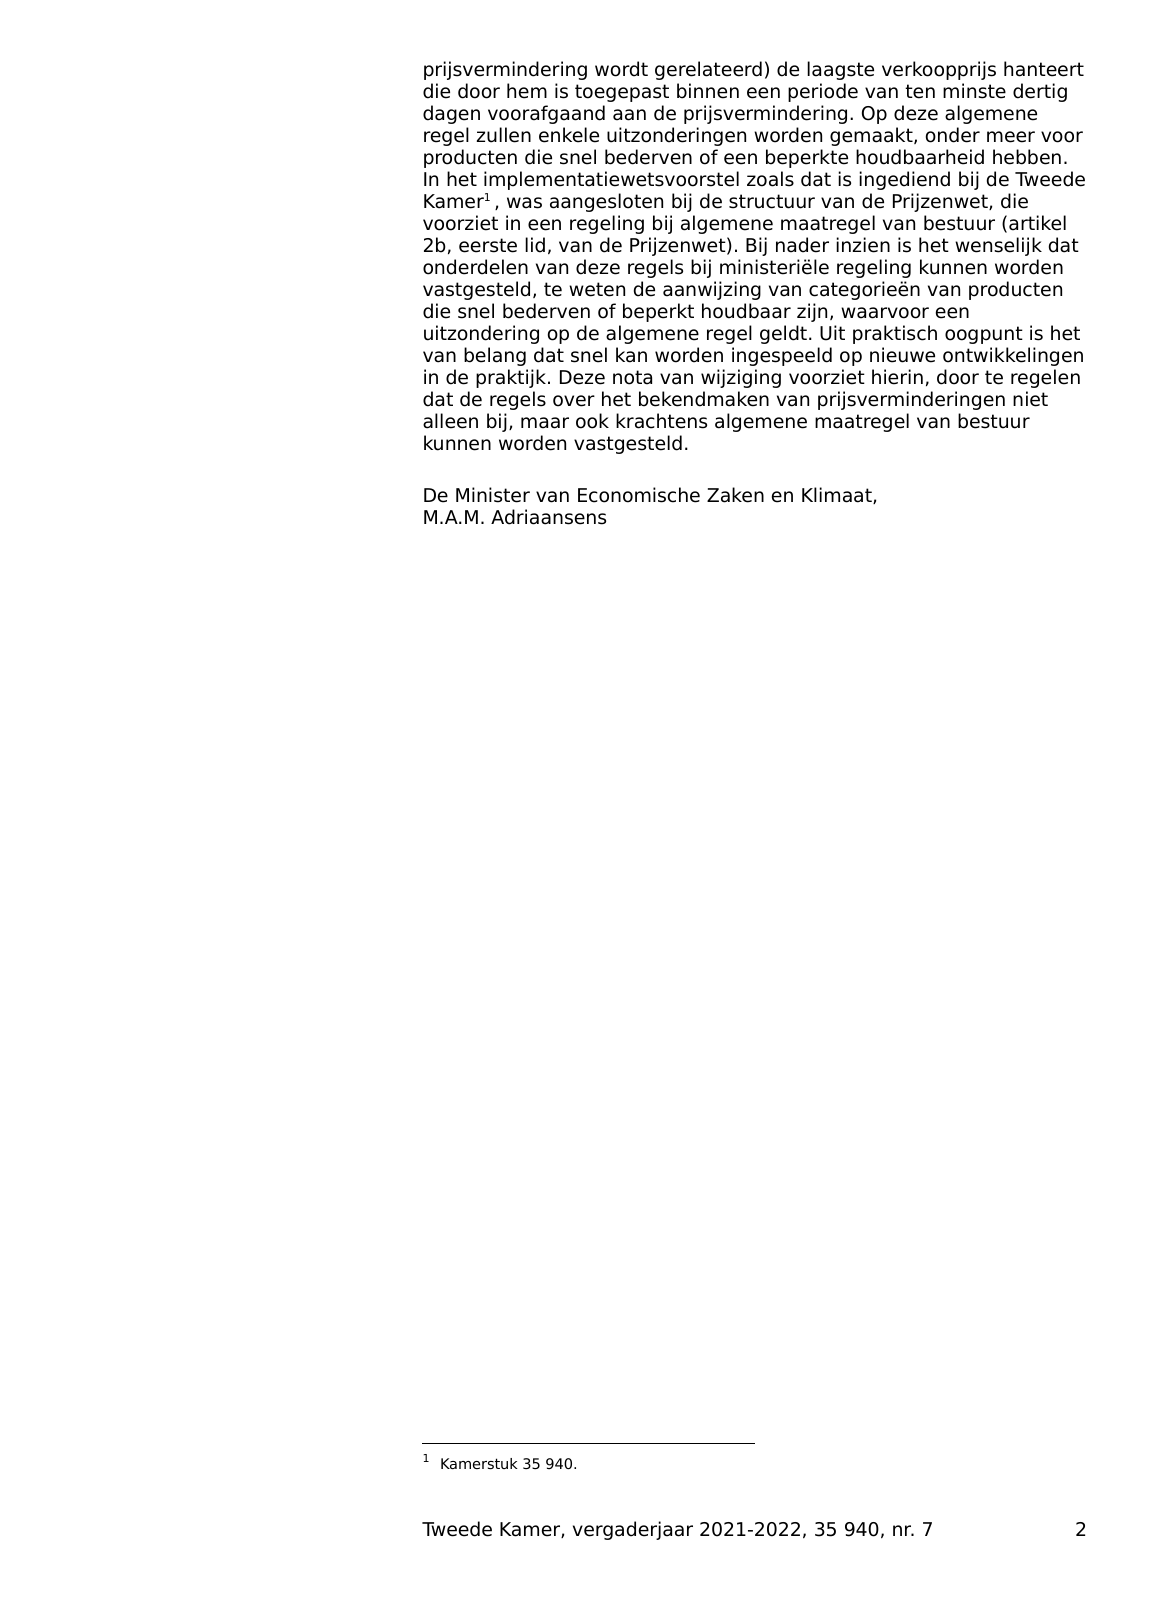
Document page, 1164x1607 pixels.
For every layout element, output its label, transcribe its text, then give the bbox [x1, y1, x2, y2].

text prijsvermindering wordt gerelateerd) de laagste verkoopprijs hanteert die door hem is toegepast binnen een periode van ten minste dertig dagen voorafgaand aan de prijsvermindering. Op deze algemene regel zullen enkele uitzonderingen worden gemaakt, onder meer voor producten die snel bederven of een beperkte houdbaarheid hebben. In het implementatiewetsvoorstel zoals dat is ingediend bij de Tweede Kamer, was aangesloten bij de structuur van de Prijzenwet, die voorziet in een regeling bij algemene maatregel van bestuur (artikel 2b, eerste lid, van de Prijzenwet). Bij nader inzien is het wenselijk dat onderdelen van deze regels bij ministeriële regeling kunnen worden vastgesteld, te weten de aanwijzing van categorieën van producten die snel bederven of beperkt houdbaar zijn, waarvoor een uitzondering op de algemene regel geldt. Uit praktisch oogpunt is het van belang dat snel kan worden ingespeeld op nieuwe ontwikkelingen in de praktijk. Deze nota van wijziging voorziet hierin, door te regelen dat de regels over het bekendmaken van prijsverminderingen niet alleen bij, maar ook krachtens algemene maatregel van bestuur kunnen worden vastgesteld. [422, 59, 1087, 455]
text De Minister van Economische Zaken en Klimaat, M.A.M. Adriaansens [422, 485, 1087, 529]
text Kamerstuk 35 940. [422, 1452, 1087, 1474]
